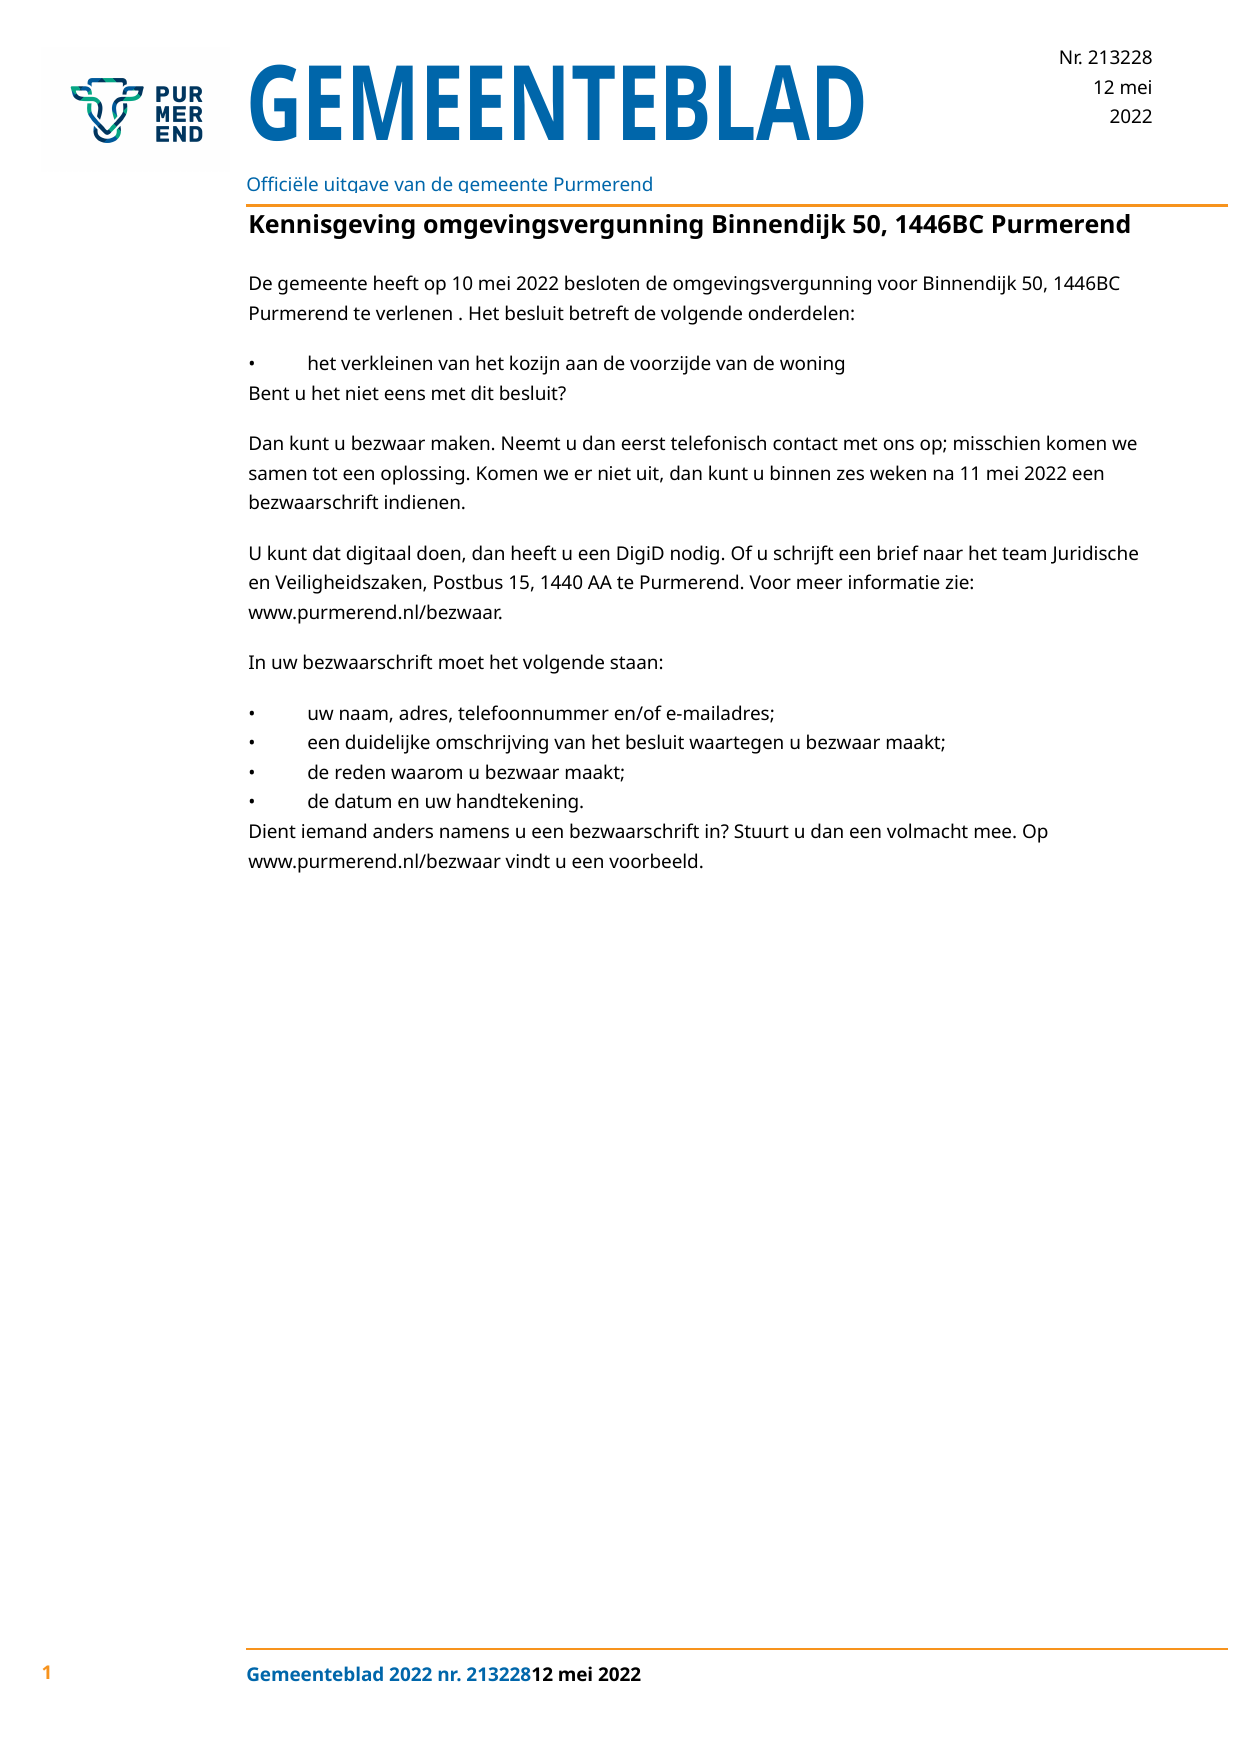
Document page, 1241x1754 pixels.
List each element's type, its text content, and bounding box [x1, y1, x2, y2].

text De gemeente heeft op 10 mei 2022 besloten de omgevingsvergunning voor Binnendijk 50, 1446BC Purmerend te verlenen . Het besluit betreft de volgende onderdelen: [248, 270, 1152, 326]
list het verkleinen van het kozijn aan de voorzijde van de woning [248, 350, 1152, 376]
text U kunt dat digitaal doen, dan heeft u een DigiD nodig. Of u schrijft een brief naar het team Juridische en Veiligheidszaken, Postbus 15, 1440 AA te Purmerend. Voor meer informatie zie: www.purmerend.nl/bezwaar. [248, 540, 1152, 625]
list de datum en uw handtekening. [248, 789, 1152, 814]
text Bent u het niet eens met dit besluit? [248, 380, 1152, 406]
list de reden waarom u bezwaar maakt; [248, 759, 1152, 785]
list een duidelijke omschrijving van het besluit waartegen u bezwaar maakt; [248, 729, 1152, 755]
picture [41, 47, 231, 172]
text Kennisgeving omgevingsvergunning Binnendijk 50, 1446BC Purmerend [248, 207, 1152, 241]
text In uw bezwaarschrift moet het volgende staan: [248, 649, 1152, 675]
list uw naam, adres, telefoonnummer en/of e-mailadres; [248, 700, 1152, 726]
text Dient iemand anders namens u een bezwaarschrift in? Stuurt u dan een volmacht mee. Op www.purmerend.nl/bezwaar vindt u een voorbeeld. [248, 818, 1152, 873]
text Dan kunt u bezwaar maken. Neemt u dan eerst telefonisch contact met ons op; misschien komen we samen tot een oplossing. Komen we er niet uit, dan kunt u binnen zes weken na 11 mei 2022 een bezwaarschrift indienen. [248, 430, 1152, 515]
